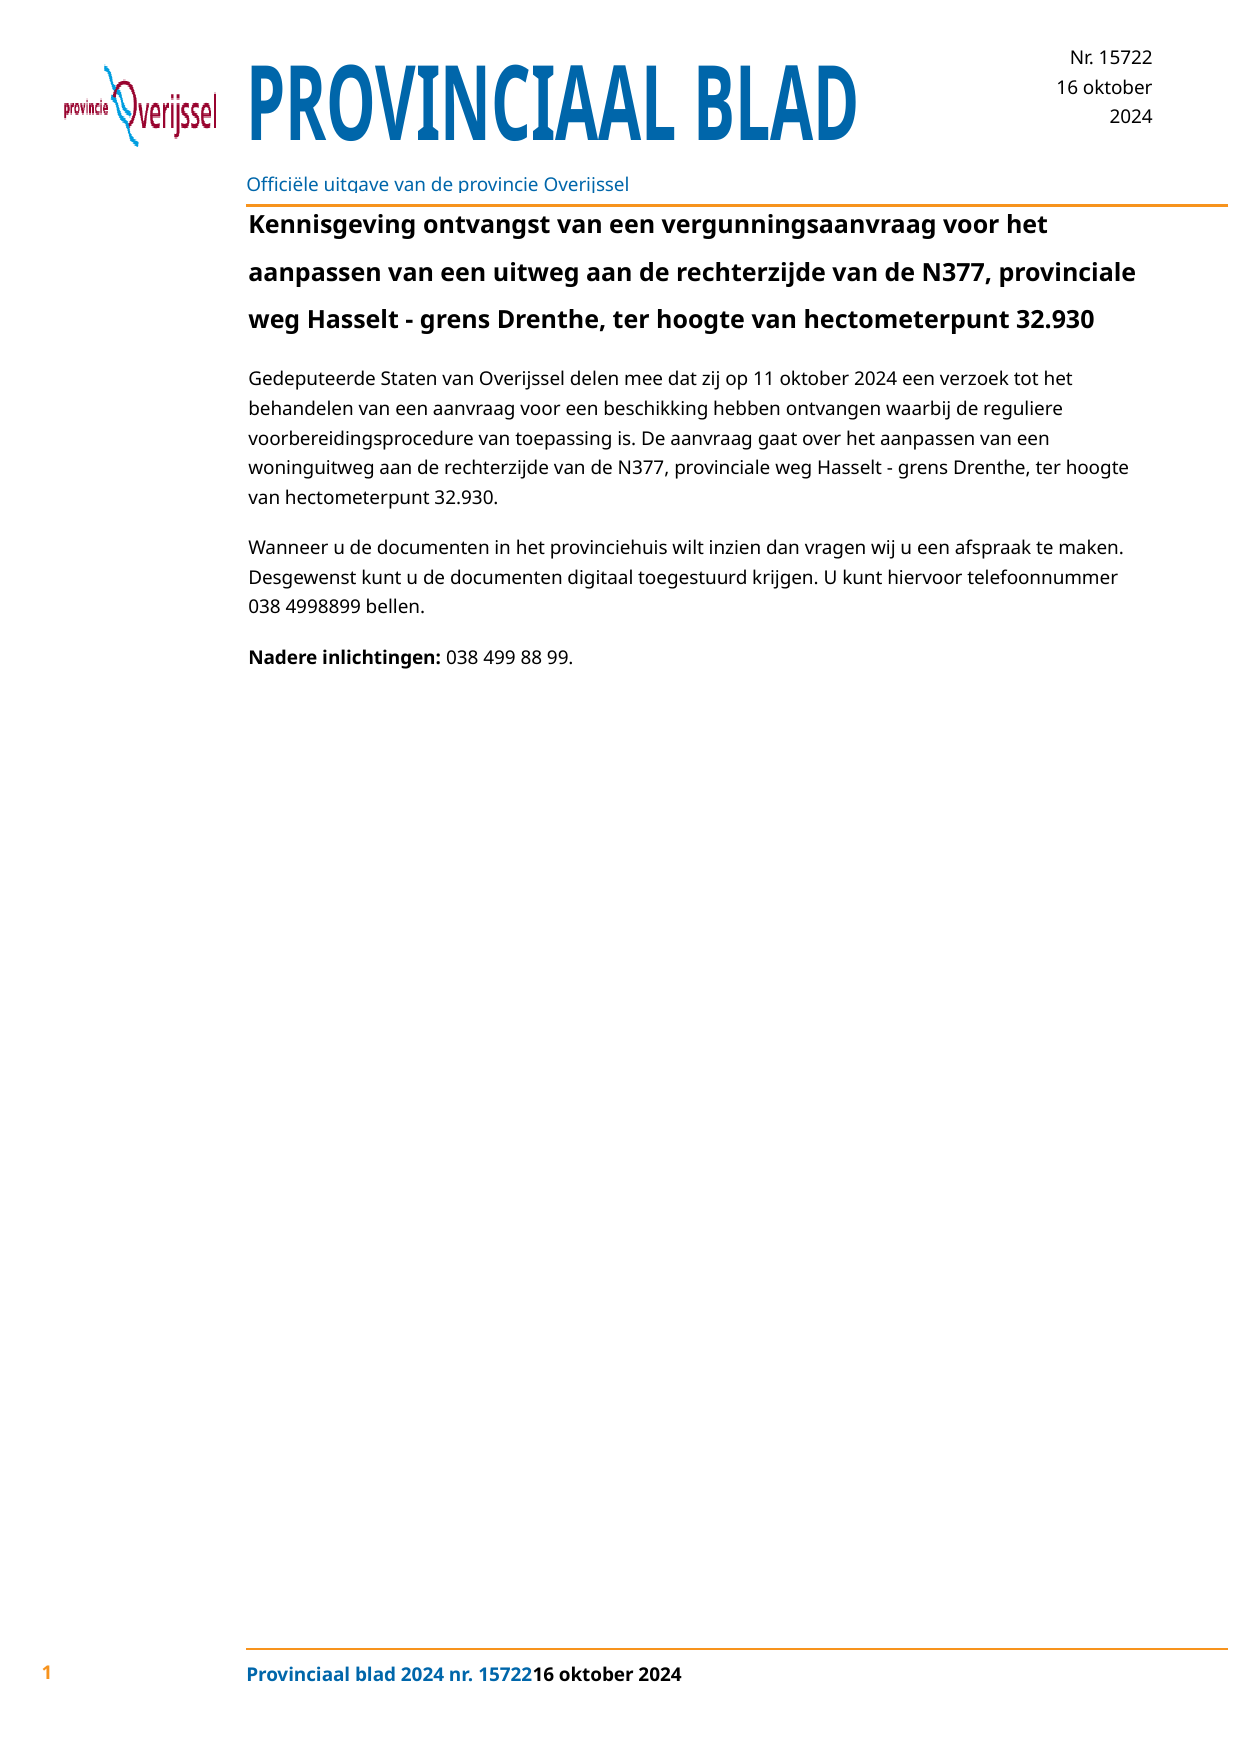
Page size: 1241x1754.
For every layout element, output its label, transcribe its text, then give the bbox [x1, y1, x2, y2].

text Gedeputeerde Staten van Overijssel delen mee dat zij op 11 oktober 2024 een verzoek tot het behandelen van een aanvraag voor een beschikking hebben ontvangen waarbij de reguliere voorbereidingsprocedure van toepassing is. De aanvraag gaat over het aanpassen van een woninguitweg aan de rechterzijde van de N377, provinciale weg Hasselt - grens Drenthe, ter hoogte van hectometerpunt 32.930. [248, 366, 1152, 509]
text Wanneer u de documenten in het provinciehuis wilt inzien dan vragen wij u een afspraak te maken. Desgewenst kunt u de documenten digitaal toegestuurd krijgen. U kunt hiervoor telefoonnummer 038 4998899 bellen. [248, 534, 1152, 619]
text Kennisgeving ontvangst van een vergunningsaanvraag voor het aanpassen van een uitweg aan de rechterzijde van de N377, provinciale weg Hasselt - grens Drenthe, ter hoogte van hectometerpunt 32.930 [248, 207, 1152, 336]
picture [41, 47, 231, 172]
text Nadere inlichtingen: 038 499 88 99. [248, 644, 1152, 669]
